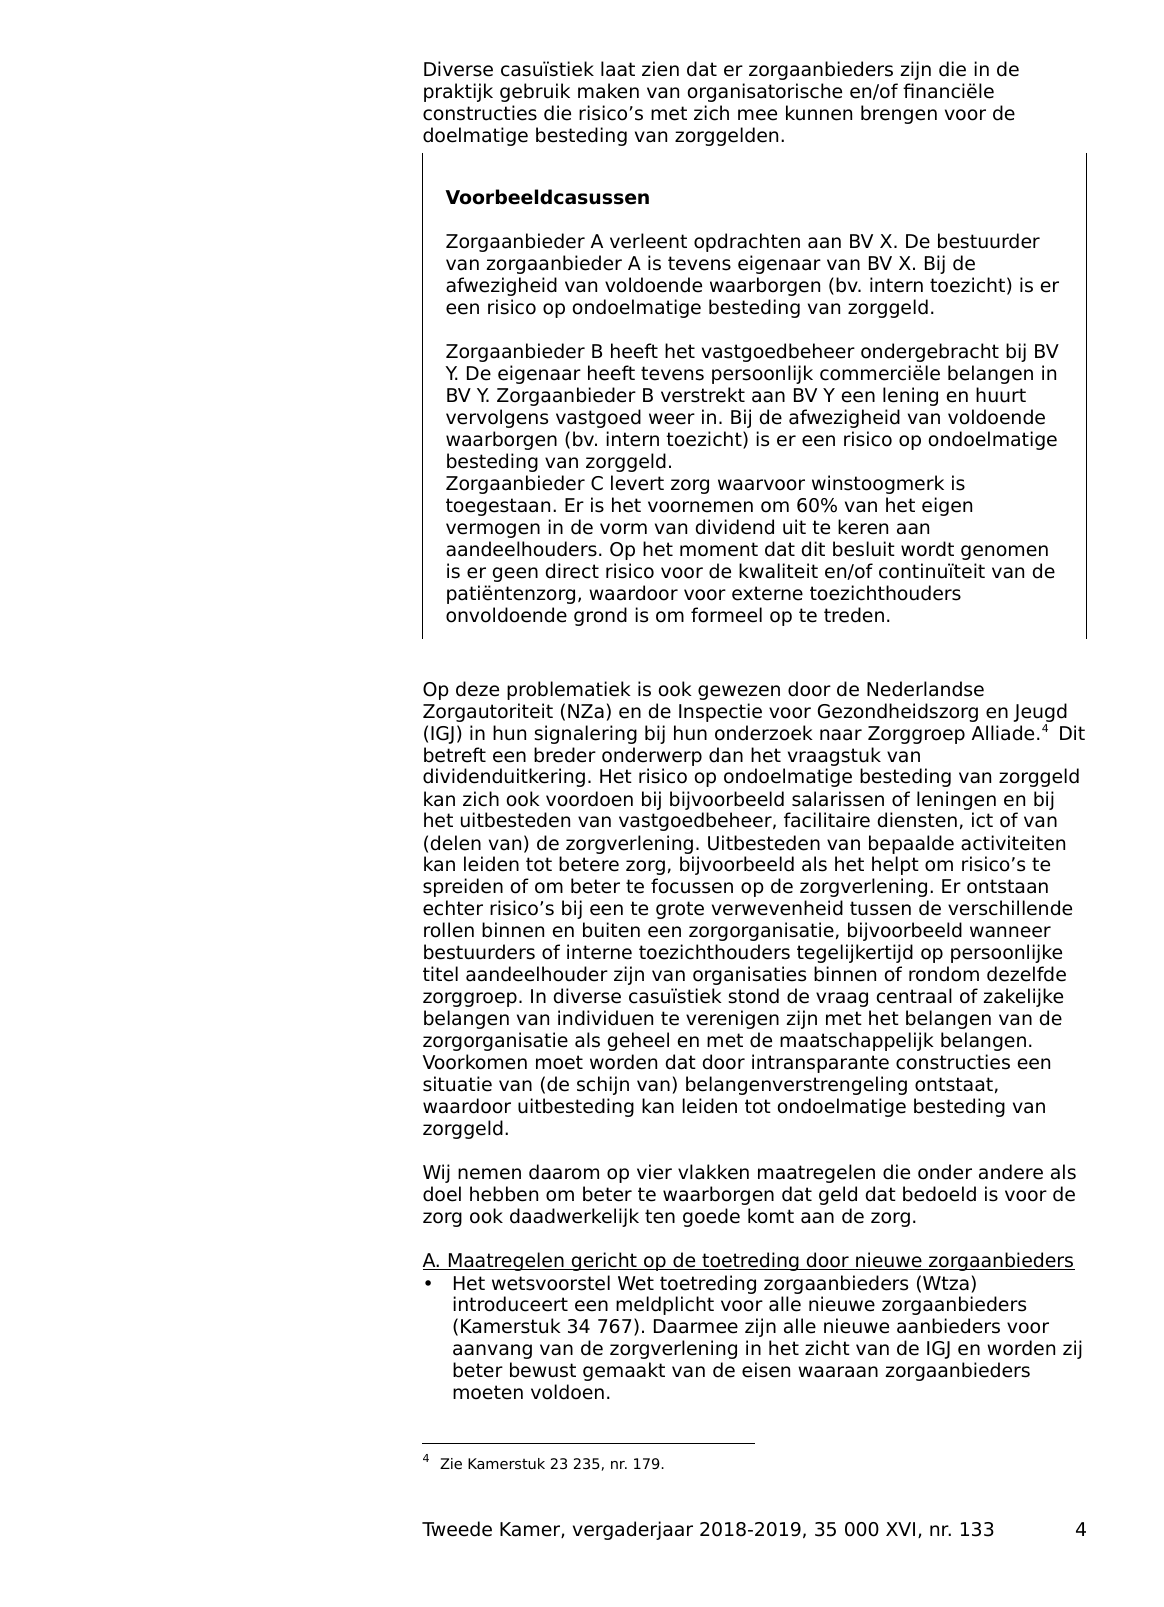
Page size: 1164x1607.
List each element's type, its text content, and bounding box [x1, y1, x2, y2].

text Zie Kamerstuk 23 235, nr. 179. [422, 1452, 1087, 1474]
text Diverse casuïstiek laat zien dat er zorgaanbieders zijn die in de praktijk gebruik maken van organisatorische en/of financiële constructies die risico’s met zich mee kunnen brengen voor de doelmatige besteding van zorggelden. [422, 59, 1087, 147]
text Op deze problematiek is ook gewezen door de Nederlandse Zorgautoriteit (NZa) en de Inspectie voor Gezondheidszorg en Jeugd (IGJ) in hun signalering bij hun onderzoek naar Zorggroep Alliade. Dit betreft een breder onderwerp dan het vraagstuk van dividenduitkering. Het risico op ondoelmatige besteding van zorggeld kan zich ook voordoen bij bijvoorbeeld salarissen of leningen en bij het uitbesteden van vastgoedbeheer, facilitaire diensten, ict of van (delen van) de zorgverlening. Uitbesteden van bepaalde activiteiten kan leiden tot betere zorg, bijvoorbeeld als het helpt om risico’s te spreiden of om beter te focussen op de zorgverlening. Er ontstaan echter risico’s bij een te grote verwevenheid tussen de verschillende rollen binnen en buiten een zorgorganisatie, bijvoorbeeld wanneer bestuurders of interne toezichthouders tegelijkertijd op persoonlijke titel aandeelhouder zijn van organisaties binnen of rondom dezelfde zorggroep. In diverse casuïstiek stond de vraag centraal of zakelijke belangen van individuen te verenigen zijn met het belangen van de zorgorganisatie als geheel en met de maatschappelijk belangen. Voorkomen moet worden dat door intransparante constructies een situatie van (de schijn van) belangenverstrengeling ontstaat, waardoor uitbesteding kan leiden tot ondoelmatige besteding van zorggeld. [422, 678, 1087, 1140]
subtitle A. Maatregelen gericht op de toetreding door nieuwe zorgaanbieders [422, 1250, 1087, 1272]
text • Het wetsvoorstel Wet toetreding zorgaanbieders (Wtza) introduceert een meldplicht voor alle nieuwe zorgaanbieders (Kamerstuk 34 767). Daarmee zijn alle nieuwe aanbieders voor aanvang van de zorgverlening in het zicht van de IGJ en worden zij beter bewust gemaakt van de eisen waaraan zorgaanbieders moeten voldoen. [422, 1272, 1087, 1404]
table_header Voorbeeldcasussen Zorgaanbieder A verleent opdrachten aan BV X. De bestuurder van zorgaanbieder A is tevens eigenaar van BV X. Bij de afwezigheid van voldoende waarborgen (bv. intern toezicht) is er een risico op ondoelmatige besteding van zorggeld. Zorgaanbieder B heeft het vastgoedbeheer ondergebracht bij BV Y. De eigenaar heeft tevens persoonlijk commerciële belangen in BV Y. Zorgaanbieder B verstrekt aan BV Y een lening en huurt vervolgens vastgoed weer in. Bij de afwezigheid van voldoende waarborgen (bv. intern toezicht) is er een risico op ondoelmatige besteding van zorggeld. Zorgaanbieder C levert zorg waarvoor winstoogmerk is toegestaan. Er is het voornemen om 60% van het eigen vermogen in de vorm van dividend uit te keren aan aandeelhouders. Op het moment dat dit besluit wordt genomen is er geen direct risico voor de kwaliteit en/of continuïteit van de patiëntenzorg, waardoor voor externe toezichthouders onvoldoende grond is om formeel op te treden. [423, 153, 1086, 639]
text Wij nemen daarom op vier vlakken maatregelen die onder andere als doel hebben om beter te waarborgen dat geld dat bedoeld is voor de zorg ook daadwerkelijk ten goede komt aan de zorg. [422, 1162, 1087, 1228]
